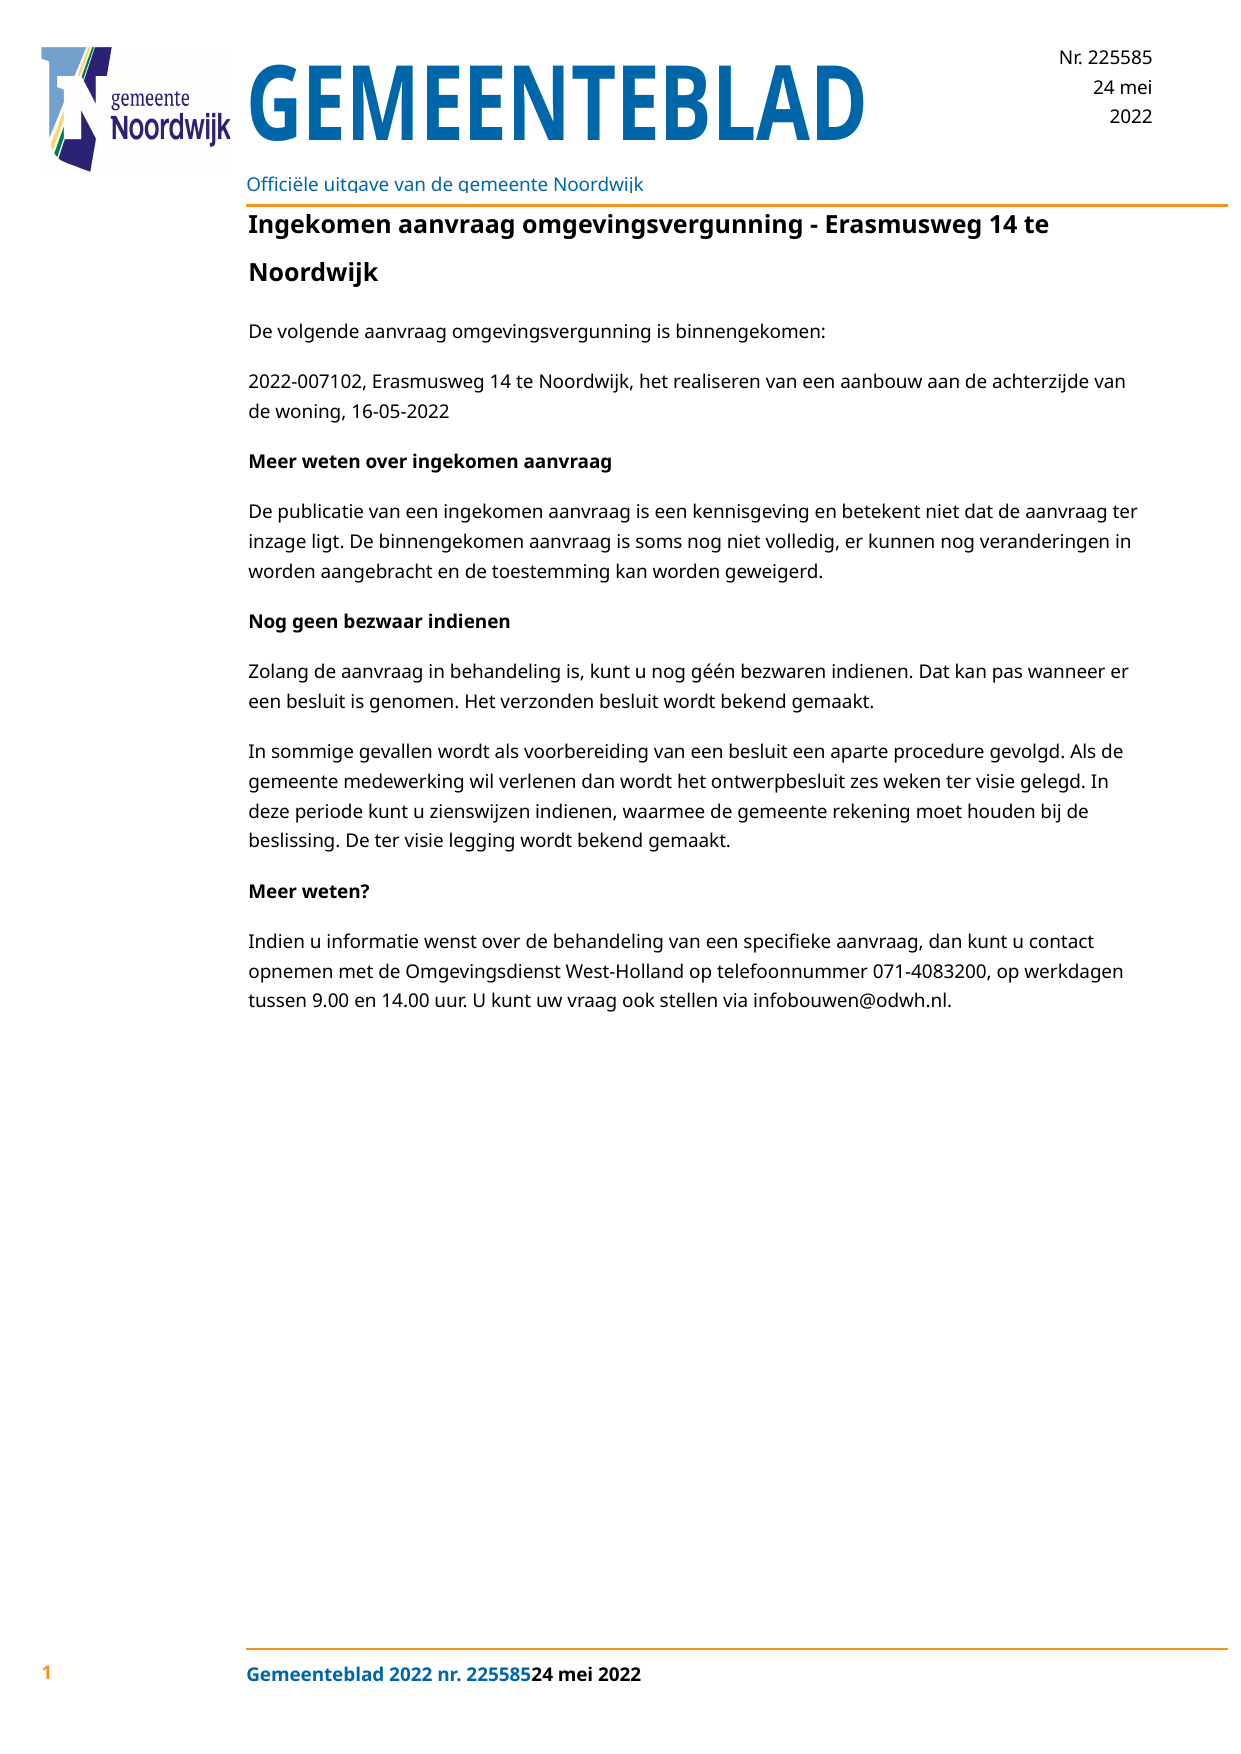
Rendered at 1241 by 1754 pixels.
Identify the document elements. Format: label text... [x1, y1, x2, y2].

text Indien u informatie wenst over de behandeling van een specifieke aanvraag, dan kunt u contact opnemen met de Omgevingsdienst West-Holland op telefoonnummer 071-4083200, op werkdagen tussen 9.00 en 14.00 uur. U kunt uw vraag ook stellen via infobouwen@odwh.nl. [248, 928, 1152, 1013]
text 2022-007102, Erasmusweg 14 te Noordwijk, het realiseren van een aanbouw aan de achterzijde van de woning, 16-05-2022 [248, 368, 1152, 424]
text De publicatie van een ingekomen aanvraag is een kennisgeving en betekent niet dat de aanvraag ter inzage ligt. De binnengekomen aanvraag is soms nog niet volledig, er kunnen nog veranderingen in worden aangebracht en de toestemming kan worden geweigerd. [248, 499, 1152, 584]
text Meer weten over ingekomen aanvraag [248, 448, 1152, 474]
text Ingekomen aanvraag omgevingsvergunning - Erasmusweg 14 te Noordwijk [248, 207, 1152, 288]
text Zolang de aanvraag in behandeling is, kunt u nog géén bezwaren indienen. Dat kan pas wanneer er een besluit is genomen. Het verzonden besluit wordt bekend gemaakt. [248, 659, 1152, 714]
text Nog geen bezwaar indienen [248, 608, 1152, 634]
text In sommige gevallen wordt als voorbereiding van een besluit een aparte procedure gevolgd. Als de gemeente medewerking wil verlenen dan wordt het ontwerpbesluit zes weken ter visie gelegd. In deze periode kunt u zienswijzen indienen, waarmee de gemeente rekening moet houden bij de beslissing. De ter visie legging wordt bekend gemaakt. [248, 739, 1152, 853]
picture [41, 47, 231, 172]
text De volgende aanvraag omgevingsvergunning is binnengekomen: [248, 318, 1152, 344]
text Meer weten? [248, 878, 1152, 904]
